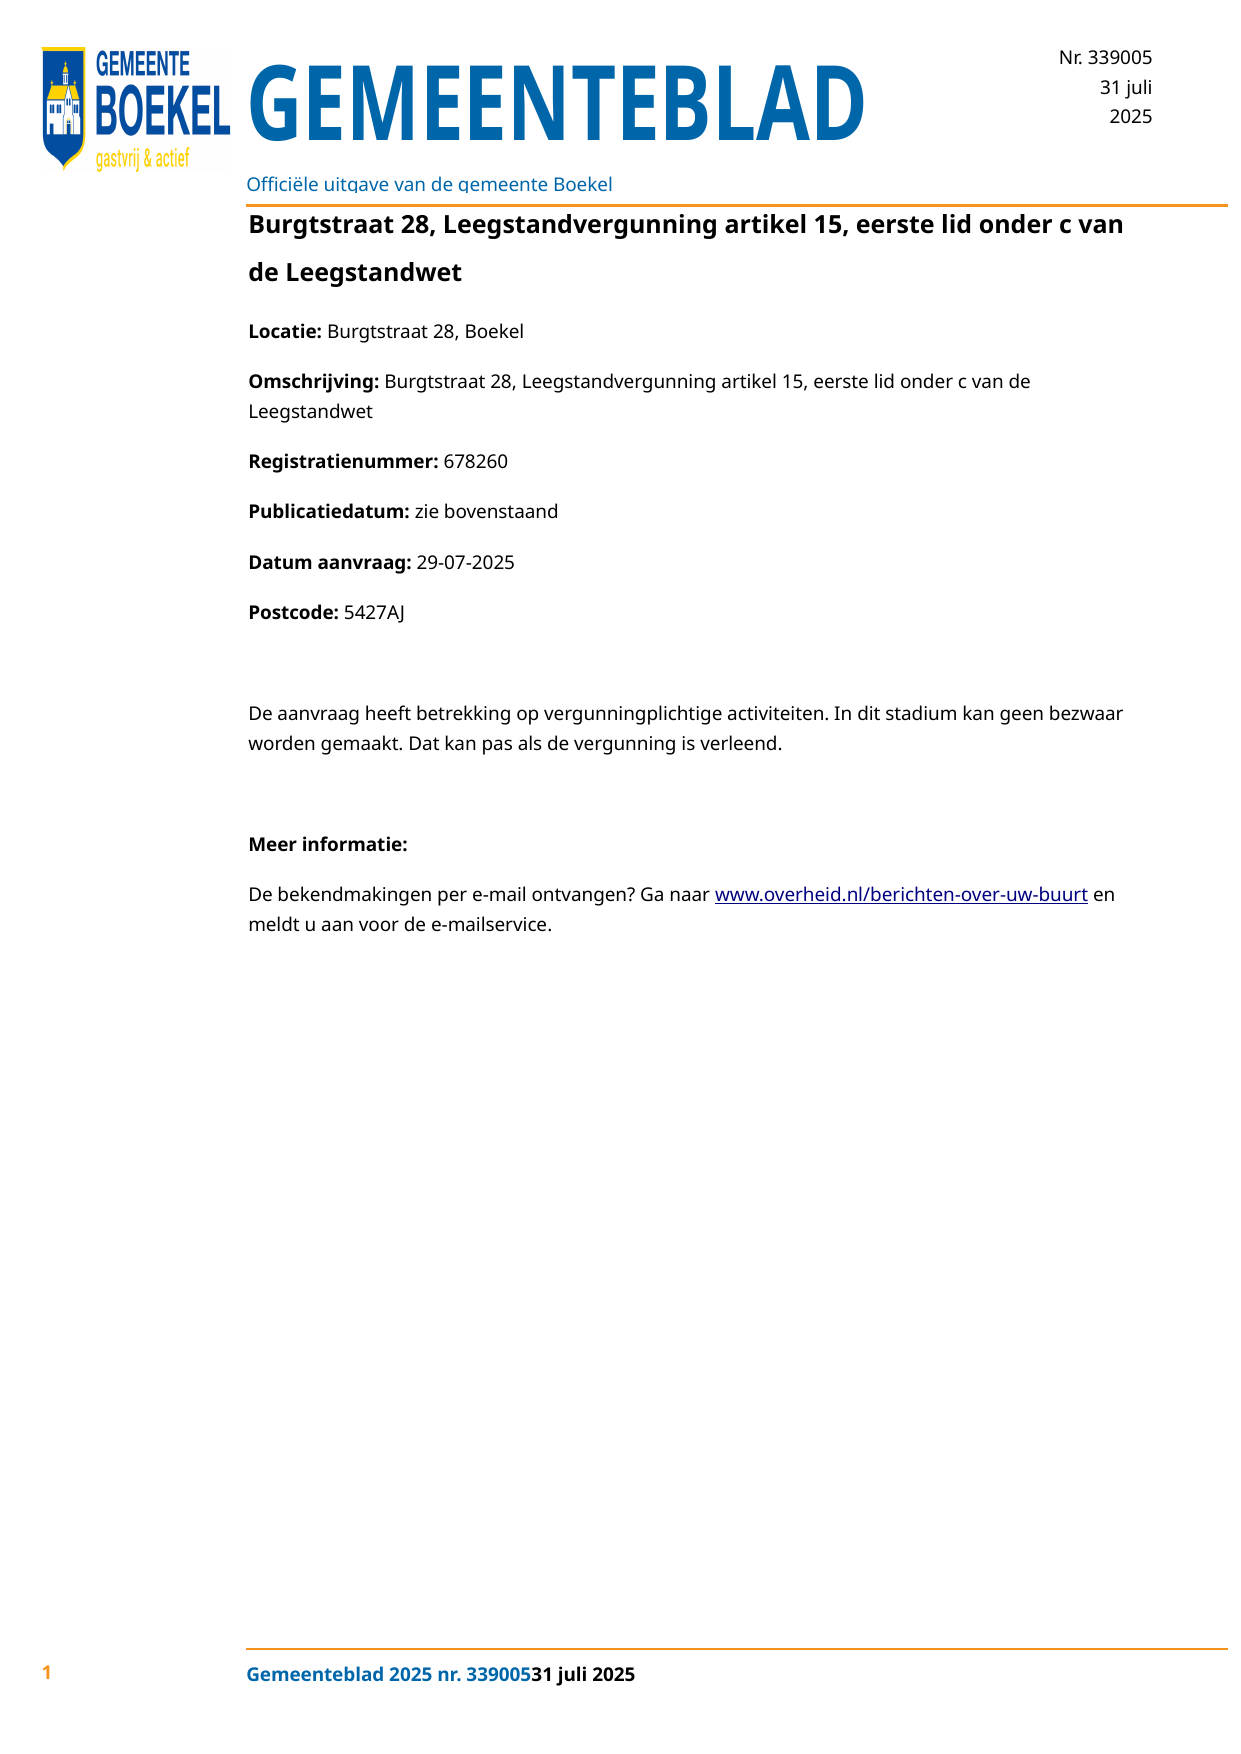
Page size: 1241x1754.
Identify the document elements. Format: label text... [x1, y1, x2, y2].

text Postcode: 5427AJ [248, 599, 1152, 625]
text Publicatiedatum: zie bovenstaand [248, 499, 1152, 524]
text Omschrijving: Burgtstraat 28, Leegstandvergunning artikel 15, eerste lid onder c van de Leegstandwet [248, 368, 1152, 424]
picture [41, 47, 231, 172]
text De aanvraag heeft betrekking op vergunningplichtige activiteiten. In dit stadium kan geen bezwaar worden gemaakt. Dat kan pas als de vergunning is verleend. [248, 700, 1152, 756]
text Locatie: Burgtstraat 28, Boekel [248, 318, 1152, 344]
text Burgtstraat 28, Leegstandvergunning artikel 15, eerste lid onder c van de Leegstandwet [248, 207, 1152, 288]
text De bekendmakingen per e-mail ontvangen? Ga naar www.overheid.nl/berichten-over-uw-buurt en meldt u aan voor de e-mailservice. [248, 881, 1152, 937]
text Registratienummer: 678260 [248, 448, 1152, 474]
text Datum aanvraag: 29-07-2025 [248, 549, 1152, 575]
text Meer informatie: [248, 831, 1152, 857]
